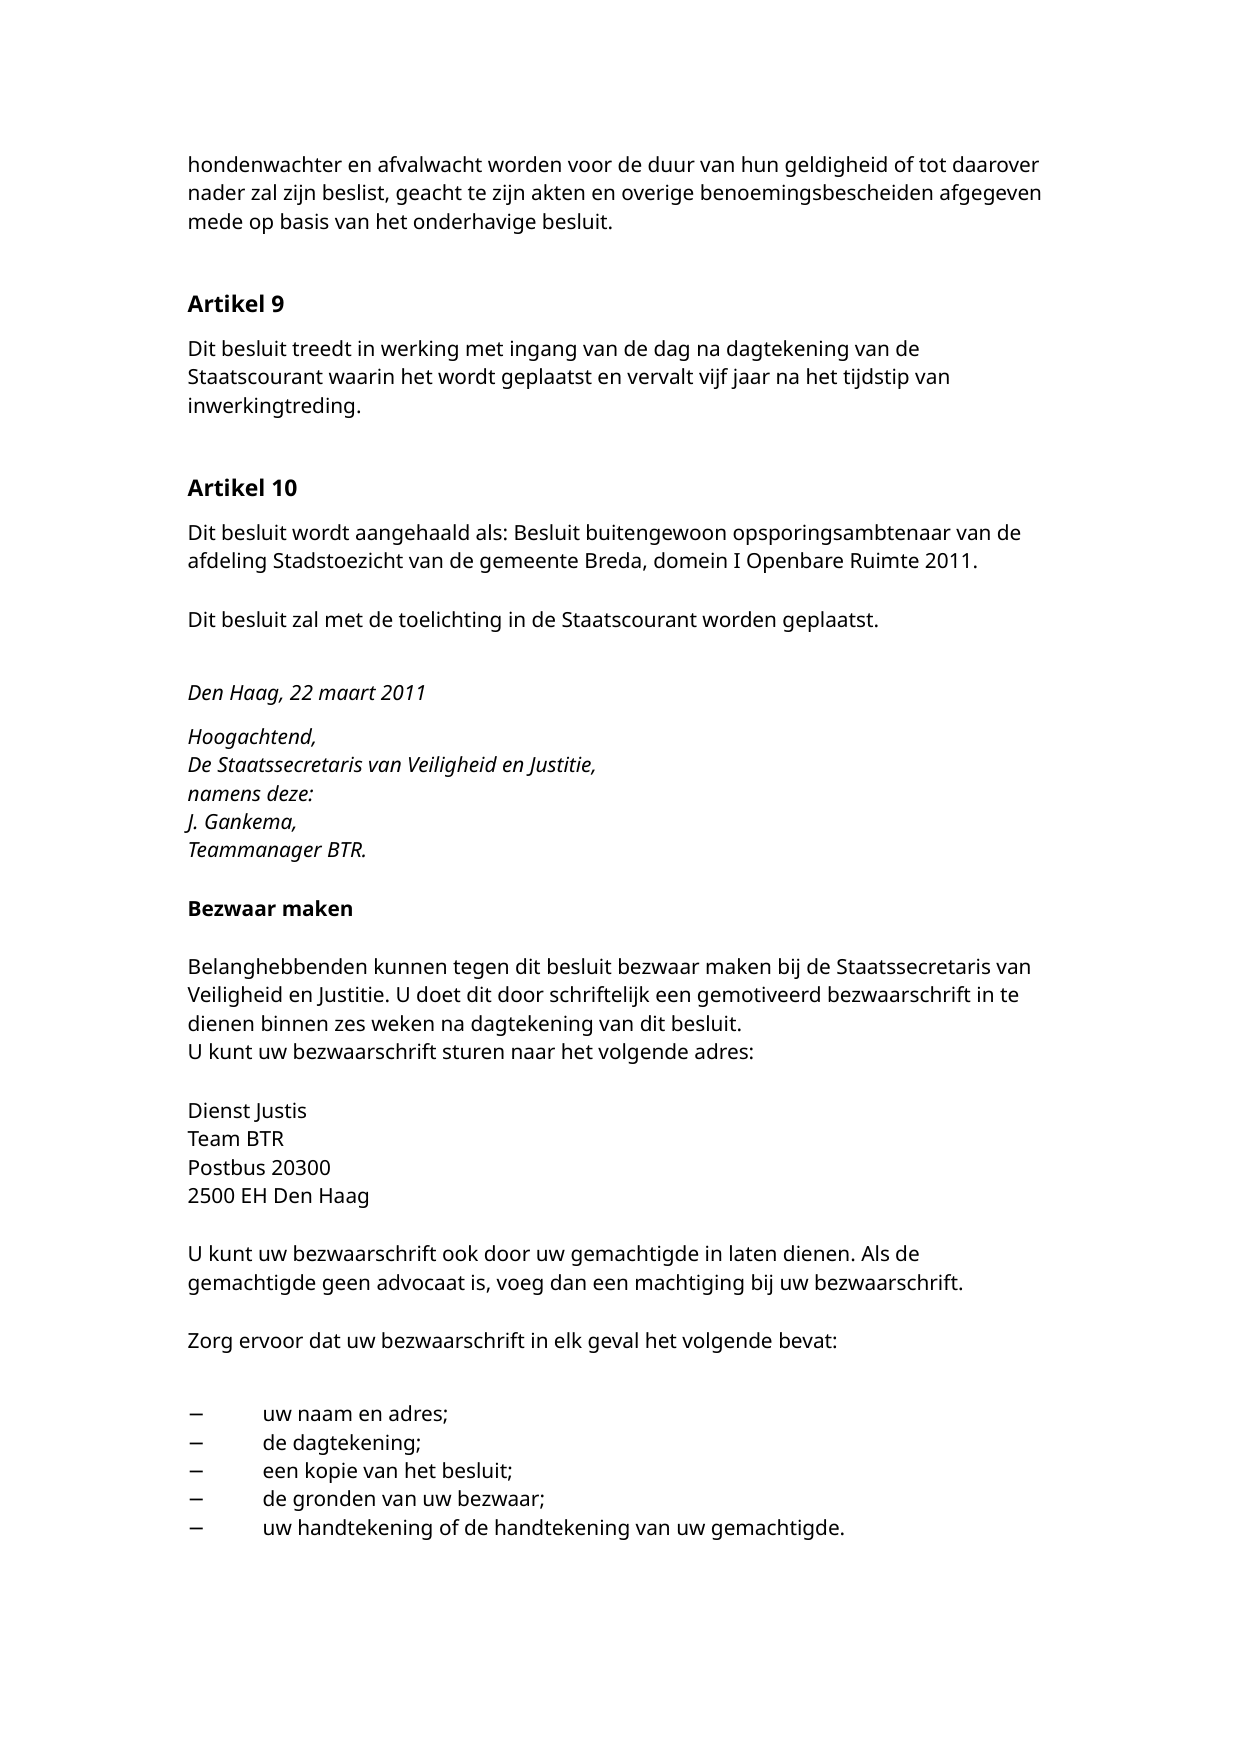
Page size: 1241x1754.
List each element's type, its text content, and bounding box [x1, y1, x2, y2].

text U kunt uw bezwaarschrift sturen naar het volgende adres: [187, 1037, 1053, 1066]
text Team BTR [187, 1124, 1053, 1153]
list uw handtekening of de handtekening van uw gemachtigde. [187, 1513, 1053, 1541]
text Dienst Justis [187, 1096, 1053, 1124]
text hondenwachter en afvalwacht worden voor de duur van hun geldigheid of tot daarover nader zal zijn beslist, geacht te zijn akten en overige benoemingsbescheiden afgegeven mede op basis van het onderhavige besluit. [187, 150, 1053, 235]
text namens deze: [187, 779, 1053, 807]
text Belanghebbenden kunnen tegen dit besluit bezwaar maken bij de Staatssecretaris van Veiligheid en Justitie. U doet dit door schriftelijk een gemotiveerd bezwaarschrift in te dienen binnen zes weken na dagtekening van dit besluit. [187, 952, 1053, 1037]
subtitle Artikel 9 [187, 288, 1053, 319]
list de dagtekening; [187, 1428, 1053, 1456]
text Dit besluit zal met de toelichting in de Staatscourant worden geplaatst. [187, 605, 1053, 633]
text Den Haag, 22 maart 2011 [187, 678, 1053, 707]
text 2500 EH Den Haag [187, 1181, 1053, 1209]
subtitle Artikel 10 [187, 472, 1053, 503]
list uw naam en adres; [187, 1399, 1053, 1428]
text J. Gankema, [187, 807, 1053, 836]
text Dit besluit treedt in werking met ingang van de dag na dagtekening van de Staatscourant waarin het wordt geplaatst en vervalt vijf jaar na het tijdstip van inwerkingtreding. [187, 334, 1053, 419]
text U kunt uw bezwaarschrift ook door uw gemachtigde in laten dienen. Als de gemachtigde geen advocaat is, voeg dan een machtiging bij uw bezwaarschrift. [187, 1239, 1053, 1296]
text Teammanager BTR. [187, 836, 1053, 864]
text Postbus 20300 [187, 1153, 1053, 1181]
text Hoogachtend, [187, 722, 1053, 750]
text De Staatssecretaris van Veiligheid en Justitie, [187, 750, 1053, 779]
list een kopie van het besluit; [187, 1456, 1053, 1484]
text Dit besluit wordt aangehaald als: Besluit buitengewoon opsporingsambtenaar van de afdeling Stadstoezicht van de gemeente Breda, domein I Openbare Ruimte 2011. [187, 518, 1053, 575]
text Bezwaar maken [187, 894, 1053, 922]
text Zorg ervoor dat uw bezwaarschrift in elk geval het volgende bevat: [187, 1326, 1053, 1354]
list de gronden van uw bezwaar; [187, 1484, 1053, 1513]
